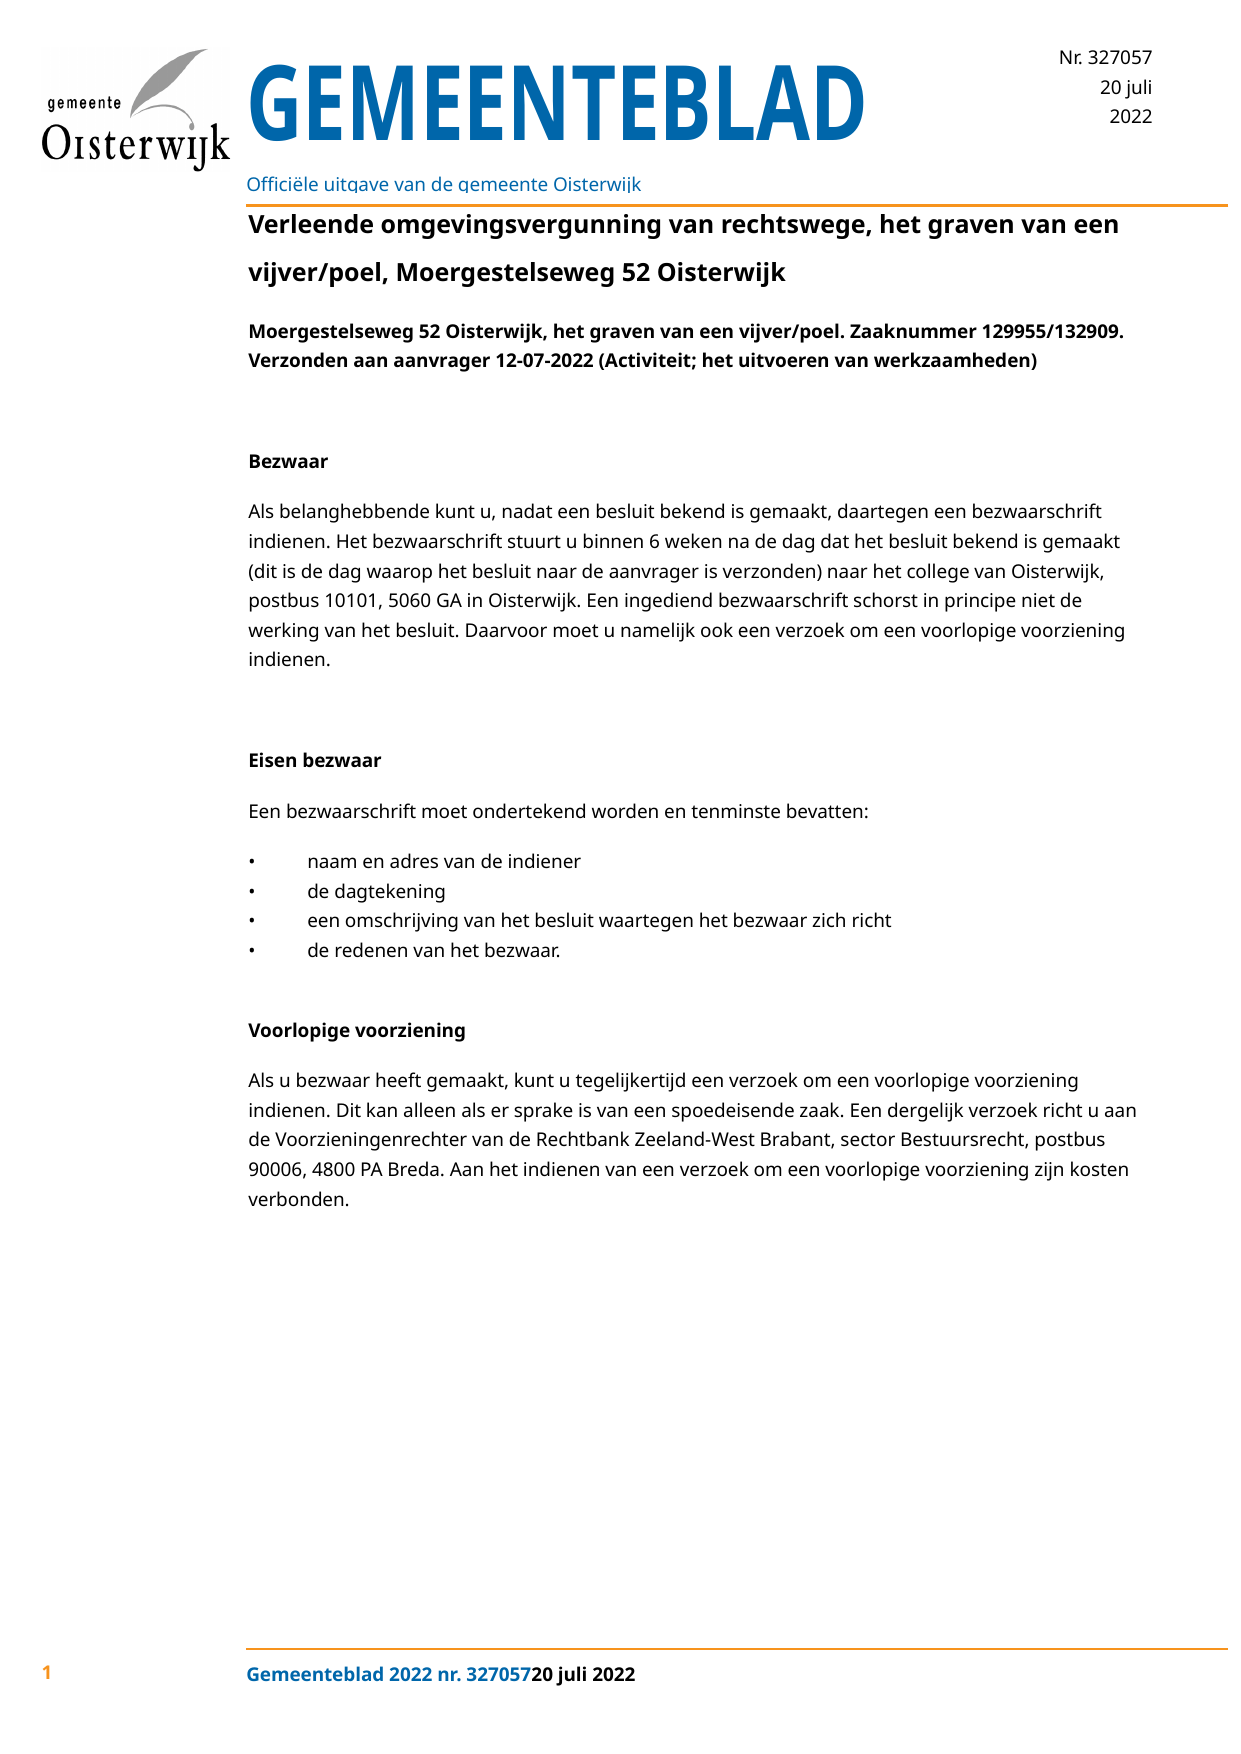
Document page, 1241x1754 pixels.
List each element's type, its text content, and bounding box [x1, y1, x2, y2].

text Als belanghebbende kunt u, nadat een besluit bekend is gemaakt, daartegen een bezwaarschrift indienen. Het bezwaarschrift stuurt u binnen 6 weken na de dag dat het besluit bekend is gemaakt (dit is de dag waarop het besluit naar de aanvrager is verzonden) naar het college van Oisterwijk, postbus 10101, 5060 GA in Oisterwijk. Een ingediend bezwaarschrift schorst in principe niet de werking van het besluit. Daarvoor moet u namelijk ook een verzoek om een voorlopige voorziening indienen. [248, 499, 1152, 672]
text Als u bezwaar heeft gemaakt, kunt u tegelijkertijd een verzoek om een voorlopige voorziening indienen. Dit kan alleen als er sprake is van een spoedeisende zaak. Een dergelijk verzoek richt u aan de Voorzieningenrechter van de Rechtbank Zeeland-West Brabant, sector Bestuursrecht, postbus 90006, 4800 PA Breda. Aan het indienen van een verzoek om een voorlopige voorziening zijn kosten verbonden. [248, 1067, 1152, 1212]
text Moergestelseweg 52 Oisterwijk, het graven van een vijver/poel. Zaaknummer 129955/132909. Verzonden aan aanvrager 12-07-2022 (Activiteit; het uitvoeren van werkzaamheden) [248, 318, 1152, 373]
text Voorlopige voorziening [248, 1017, 1152, 1043]
text Bezwaar [248, 448, 1152, 474]
list een omschrijving van het besluit waartegen het bezwaar zich richt [248, 907, 1152, 933]
text Verleende omgevingsvergunning van rechtswege, het graven van een vijver/poel, Moergestelseweg 52 Oisterwijk [248, 207, 1152, 288]
list de redenen van het bezwaar. [248, 937, 1152, 963]
list naam en adres van de indiener [248, 848, 1152, 874]
text Een bezwaarschrift moet ondertekend worden en tenminste bevatten: [248, 798, 1152, 824]
picture [41, 47, 231, 172]
list de dagtekening [248, 878, 1152, 904]
text Eisen bezwaar [248, 747, 1152, 773]
